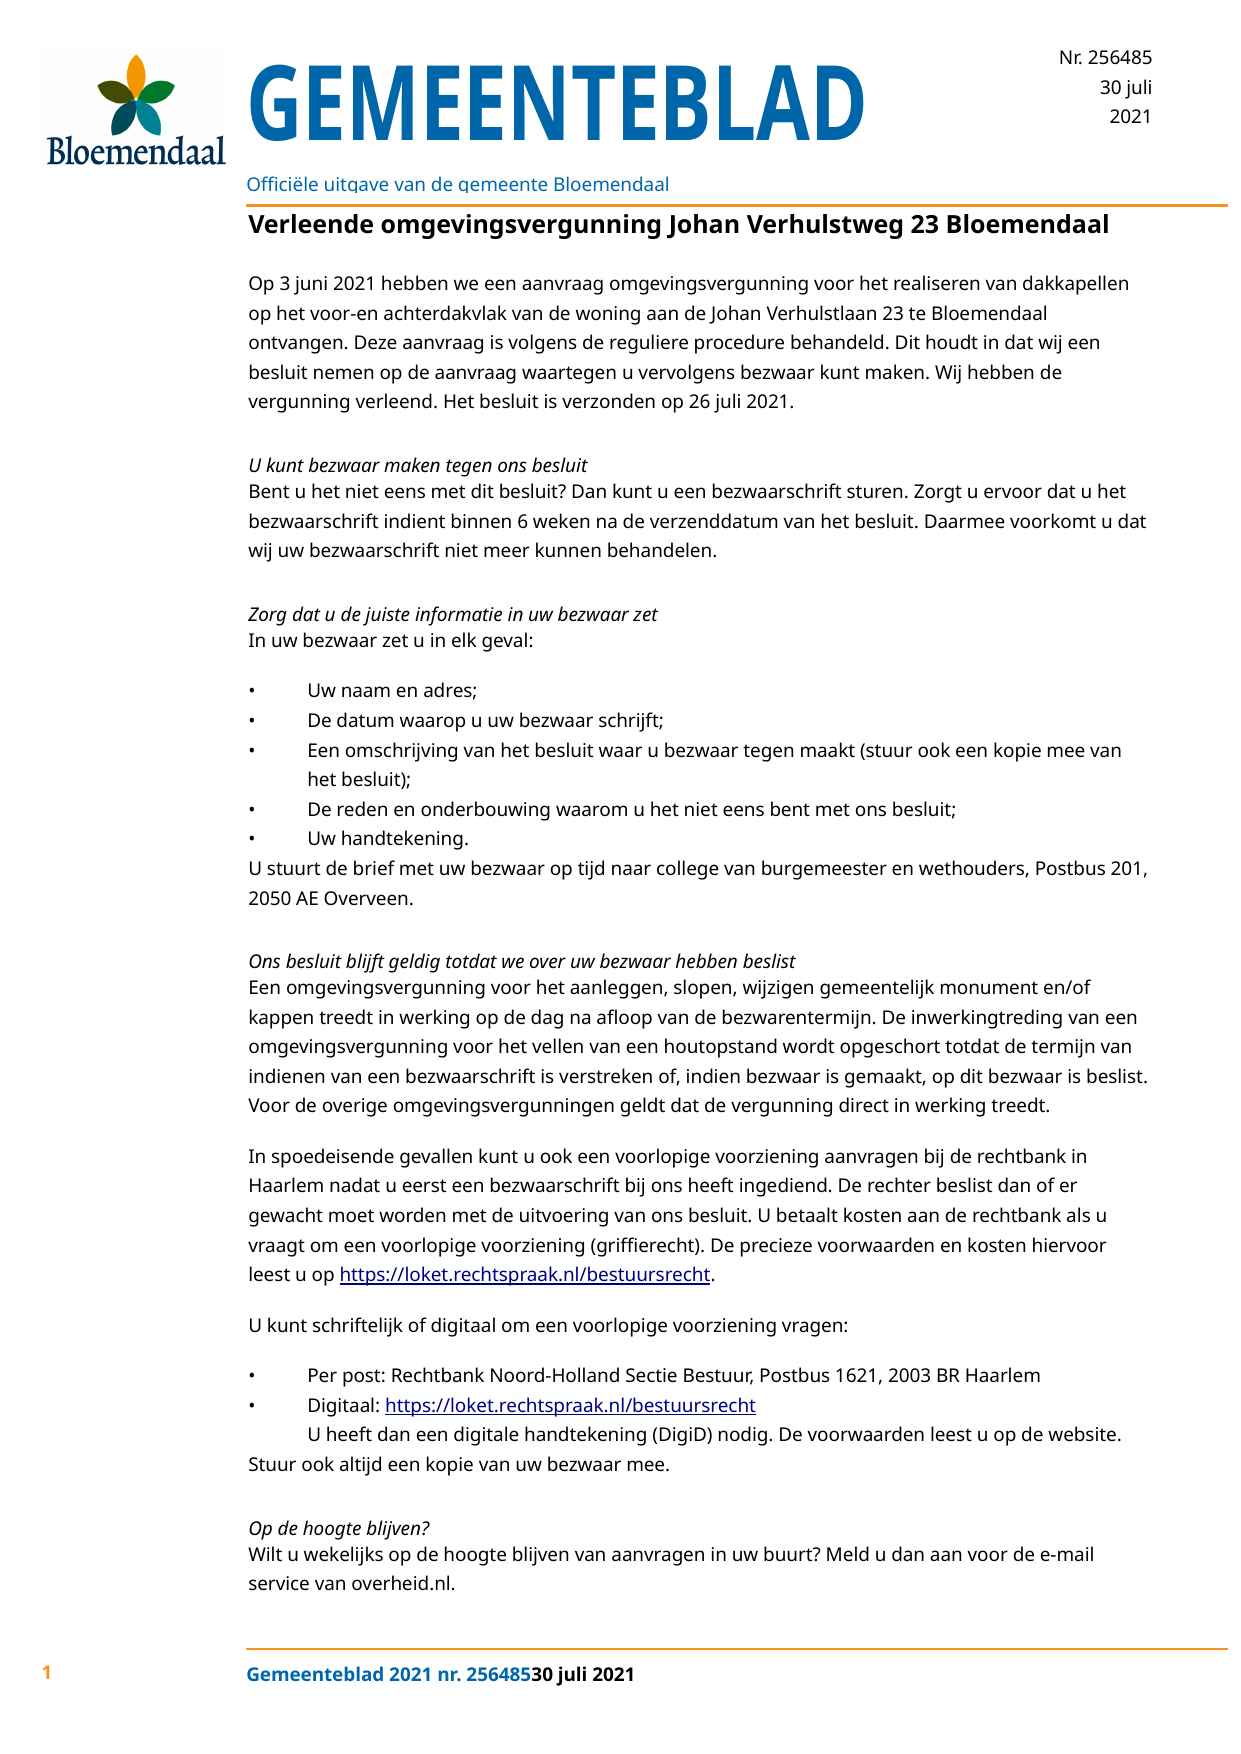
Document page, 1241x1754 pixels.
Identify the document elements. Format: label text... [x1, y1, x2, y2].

list U heeft dan een digitale handtekening (DigiD) nodig. De voorwaarden leest u op de website. [248, 1421, 1152, 1447]
list De datum waarop u uw bezwaar schrijft; [248, 707, 1152, 733]
text Zorg dat u de juiste informatie in uw bezwaar zet [248, 601, 1152, 627]
text Op de hoogte blijven? [248, 1515, 1152, 1541]
text Bent u het niet eens met dit besluit? Dan kunt u een bezwaarschrift sturen. Zorgt u ervoor dat u het bezwaarschrift indient binnen 6 weken na de verzenddatum van het besluit. Daarmee voorkomt u dat wij uw bezwaarschrift niet meer kunnen behandelen. [248, 478, 1152, 563]
text U stuurt de brief met uw bezwaar op tijd naar college van burgemeester en wethouders, Postbus 201, 2050 AE Overveen. [248, 855, 1152, 910]
list Uw naam en adres; [248, 678, 1152, 703]
text Ons besluit blijft geldig totdat we over uw bezwaar hebben beslist [248, 949, 1152, 974]
text U kunt bezwaar maken tegen ons besluit [248, 453, 1152, 478]
text U kunt schriftelijk of digitaal om een voorlopige voorziening vragen: [248, 1312, 1152, 1338]
list Een omschrijving van het besluit waar u bezwaar tegen maakt (stuur ook een kopie mee van het besluit); [248, 737, 1152, 792]
picture [41, 47, 231, 172]
list Per post: Rechtbank Noord-Holland Sectie Bestuur, Postbus 1621, 2003 BR Haarlem [248, 1362, 1152, 1388]
text Wilt u wekelijks op de hoogte blijven van aanvragen in uw buurt? Meld u dan aan voor de e-mail service van overheid.nl. [248, 1541, 1152, 1596]
text In uw bezwaar zet u in elk geval: [248, 627, 1152, 653]
text Verleende omgevingsvergunning Johan Verhulstweg 23 Bloemendaal [248, 207, 1152, 241]
list De reden en onderbouwing waarom u het niet eens bent met ons besluit; [248, 796, 1152, 822]
text Op 3 juni 2021 hebben we een aanvraag omgevingsvergunning voor het realiseren van dakkapellen op het voor-en achterdakvlak van de woning aan de Johan Verhulstlaan 23 te Bloemendaal ontvangen. Deze aanvraag is volgens de reguliere procedure behandeld. Dit houdt in dat wij een besluit nemen op de aanvraag waartegen u vervolgens bezwaar kunt maken. Wij hebben de vergunning verleend. Het besluit is verzonden op 26 juli 2021. [248, 270, 1152, 414]
text Een omgevingsvergunning voor het aanleggen, slopen, wijzigen gemeentelijk monument en/of kappen treedt in werking op de dag na afloop van de bezwarentermijn. De inwerkingtreding van een omgevingsvergunning voor het vellen van een houtopstand wordt opgeschort totdat de termijn van indienen van een bezwaarschrift is verstreken of, indien bezwaar is gemaakt, op dit bezwaar is beslist. Voor de overige omgevingsvergunningen geldt dat de vergunning direct in werking treedt. [248, 974, 1152, 1118]
list Uw handtekening. [248, 826, 1152, 851]
text In spoedeisende gevallen kunt u ook een voorlopige voorziening aanvragen bij de rechtbank in Haarlem nadat u eerst een bezwaarschrift bij ons heeft ingediend. De rechter beslist dan of er gewacht moet worden met de uitvoering van ons besluit. U betaalt kosten aan de rechtbank als u vraagt om een voorlopige voorziening (griffierecht). De precieze voorwaarden en kosten hiervoor leest u op https://loket.rechtspraak.nl/bestuursrecht. [248, 1143, 1152, 1287]
list Digitaal: https://loket.rechtspraak.nl/bestuursrecht [248, 1392, 1152, 1418]
text Stuur ook altijd een kopie van uw bezwaar mee. [248, 1451, 1152, 1477]
